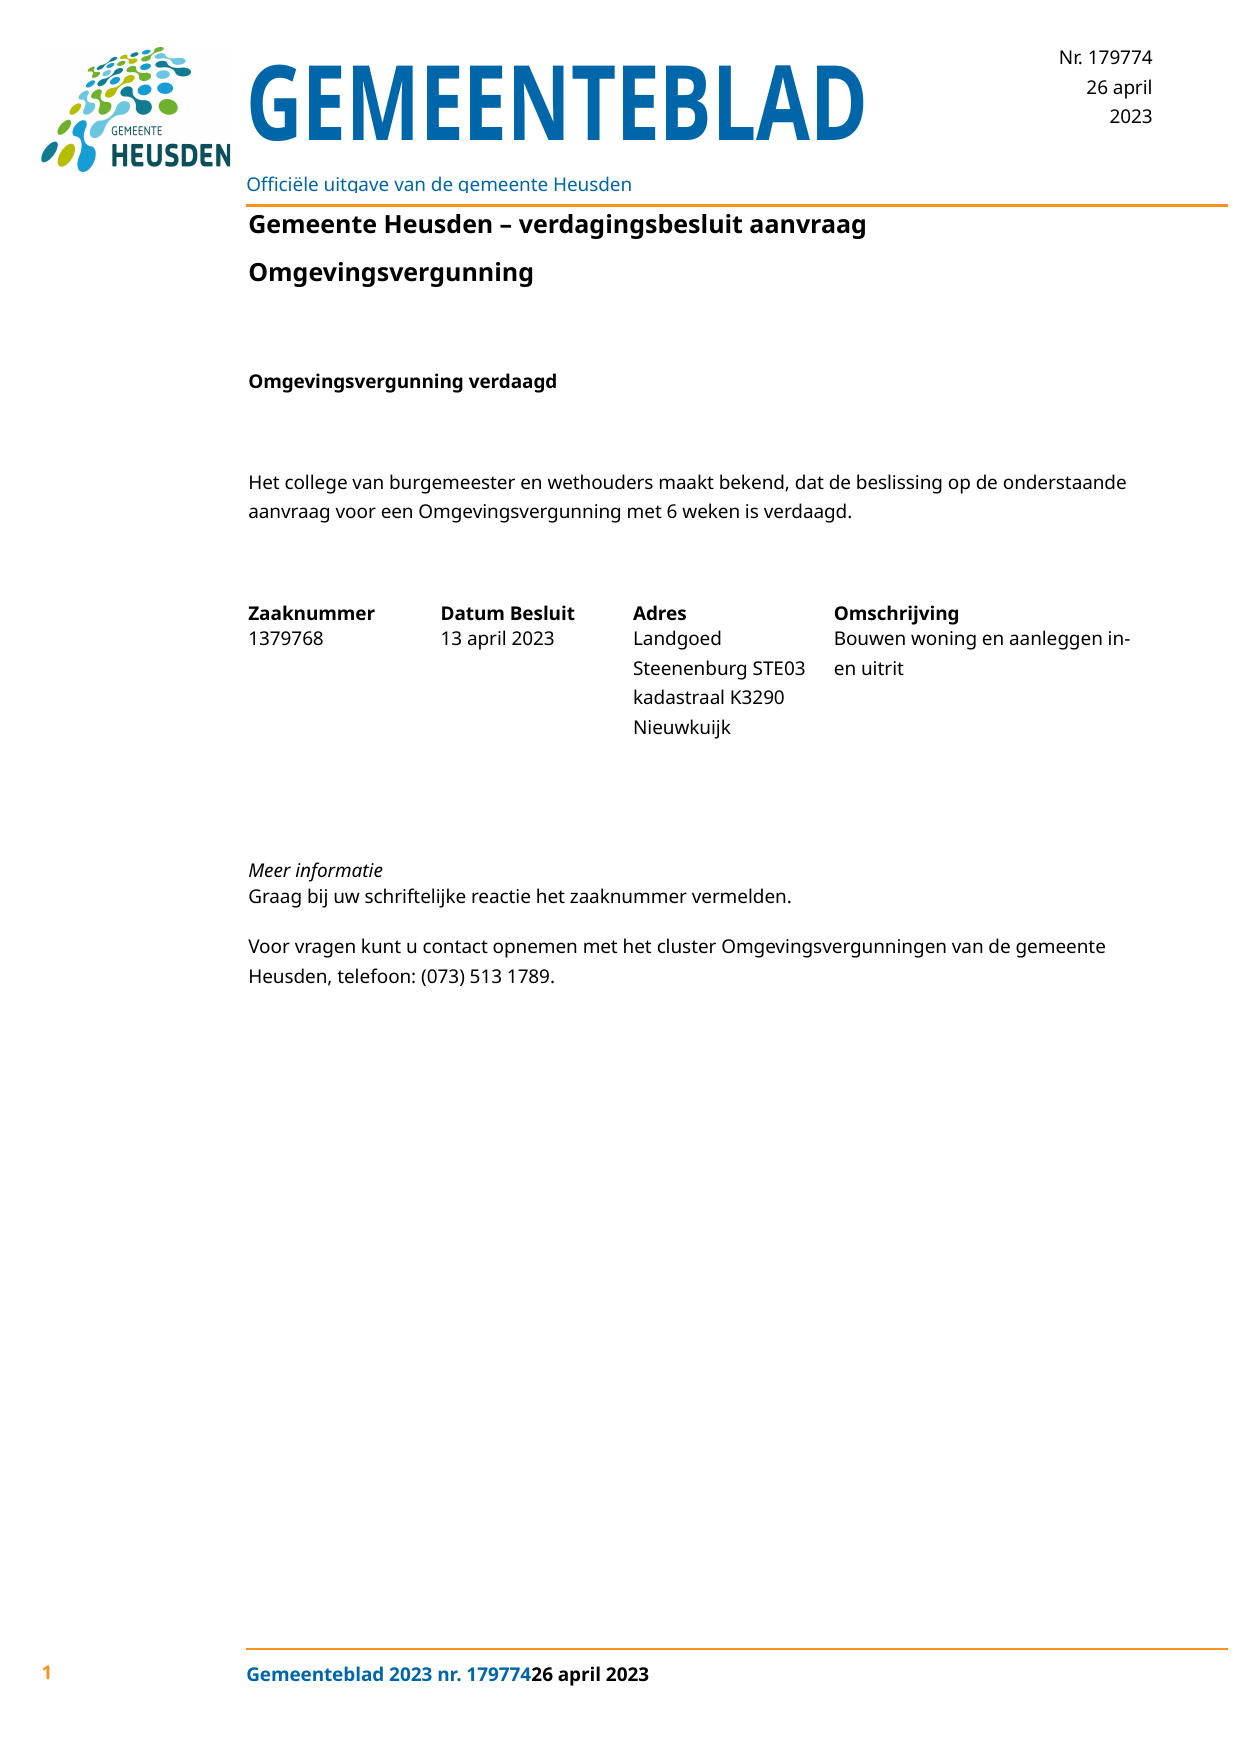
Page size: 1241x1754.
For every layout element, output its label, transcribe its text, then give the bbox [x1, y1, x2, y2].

table_cell Bouwen woning en aanleggen in- en uitrit [834, 625, 1152, 740]
table_header Zaaknummer [248, 600, 440, 625]
table_cell 13 april 2023 [440, 625, 633, 740]
text Omgevingsvergunning verdaagd [248, 368, 1152, 394]
picture [41, 47, 231, 172]
text Gemeente Heusden – verdagingsbesluit aanvraag Omgevingsvergunning [248, 207, 1152, 288]
text Graag bij uw schriftelijke reactie het zaaknummer vermelden. [248, 883, 1152, 909]
table_header Omschrijving [834, 600, 1152, 625]
text Het college van burgemeester en wethouders maakt bekend, dat de beslissing op de onderstaande aanvraag voor een Omgevingsvergunning met 6 weken is verdaagd. [248, 469, 1152, 524]
table_header Adres [633, 600, 834, 625]
text Meer informatie [248, 857, 1152, 883]
text Voor vragen kunt u contact opnemen met het cluster Omgevingsvergunningen van de gemeente Heusden, telefoon: (073) 513 1789. [248, 934, 1152, 989]
table_header Datum Besluit [440, 600, 633, 625]
table_cell Landgoed Steenenburg STE03 kadastraal K3290 Nieuwkuijk [633, 625, 834, 740]
table_cell 1379768 [248, 625, 440, 740]
